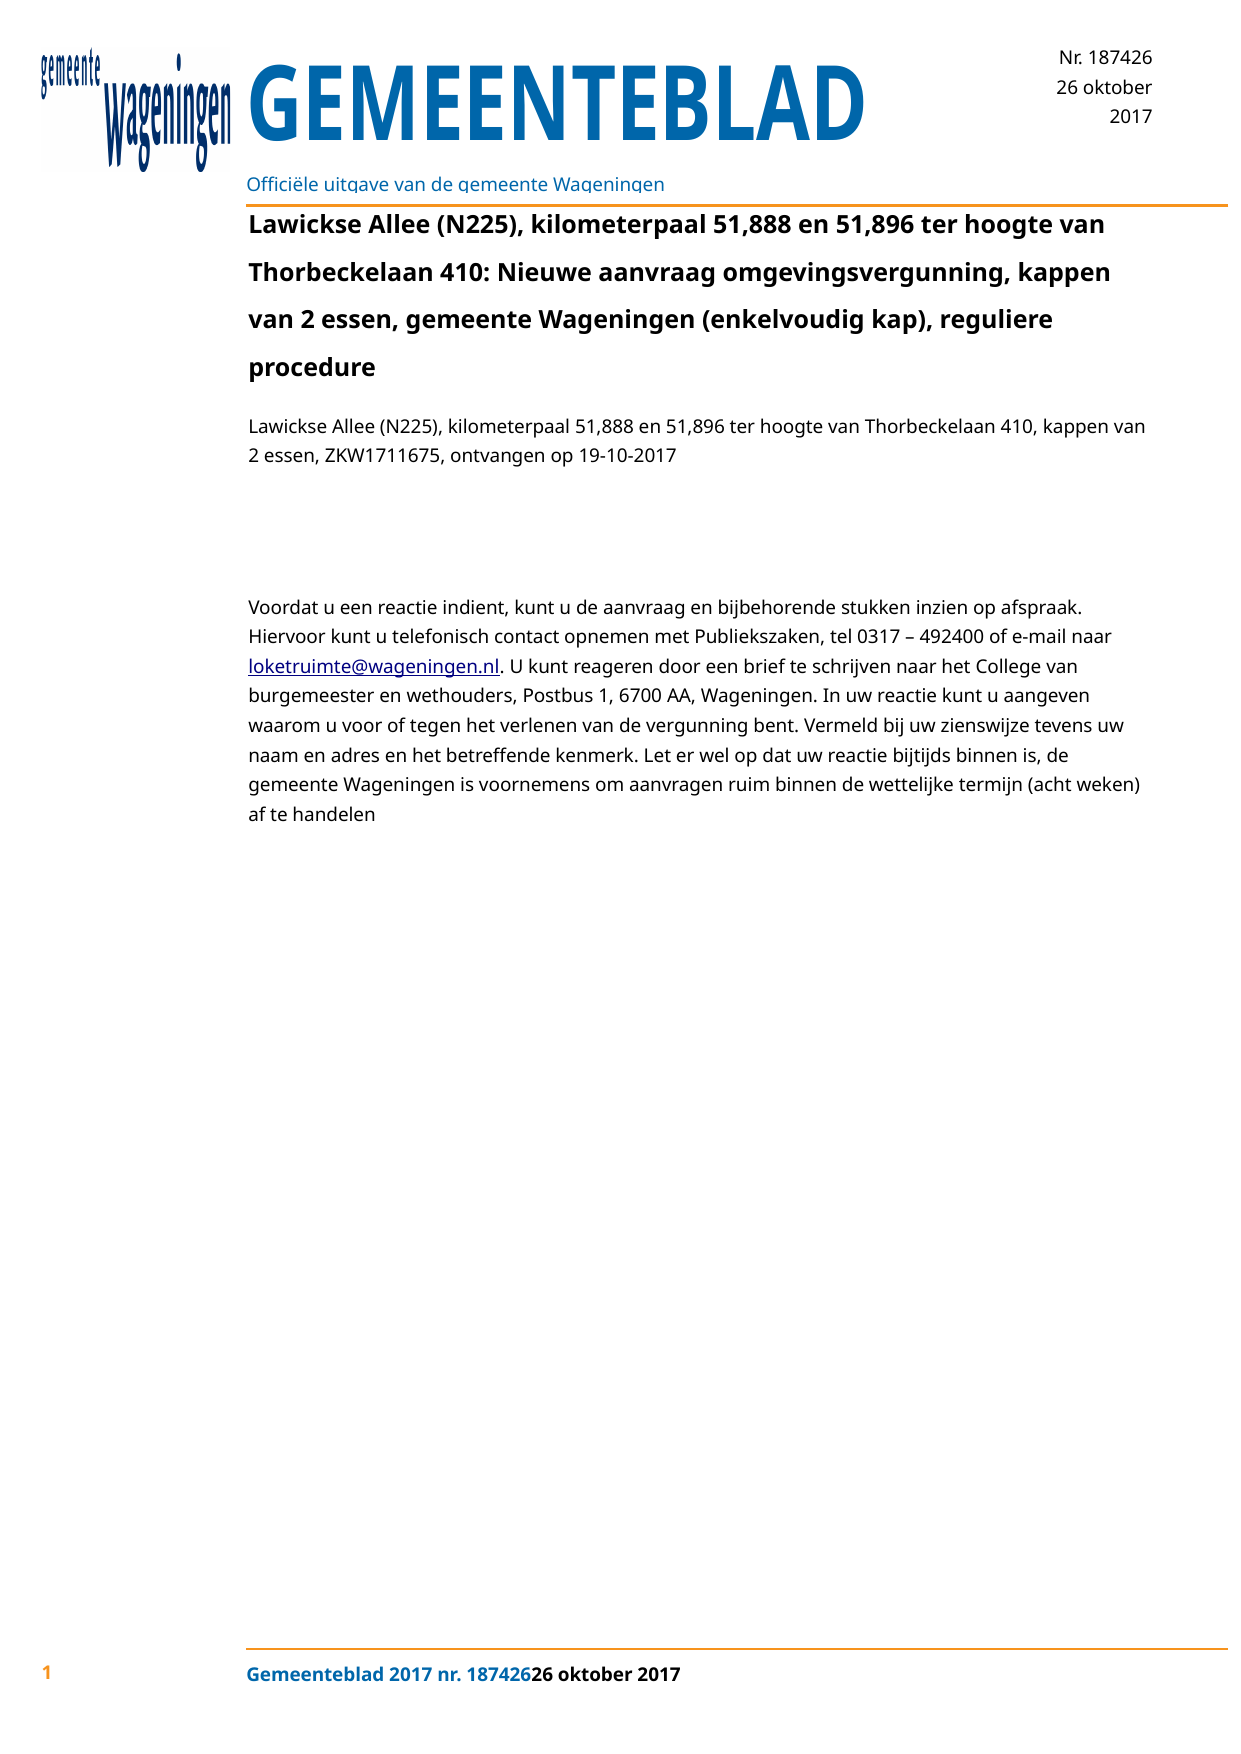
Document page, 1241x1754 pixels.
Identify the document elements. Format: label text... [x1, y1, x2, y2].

text Lawickse Allee (N225), kilometerpaal 51,888 en 51,896 ter hoogte van Thorbeckelaan 410, kappen van 2 essen, ZKW1711675, ontvangen op 19-10-2017 [248, 413, 1152, 468]
text Voordat u een reactie indient, kunt u de aanvraag en bijbehorende stukken inzien op afspraak. Hiervoor kunt u telefonisch contact opnemen met Publiekszaken, tel 0317 – 492400 of e-mail naar loketruimte@wageningen.nl. U kunt reageren door een brief te schrijven naar het College van burgemeester en wethouders, Postbus 1, 6700 AA, Wageningen. In uw reactie kunt u aangeven waarom u voor of tegen het verlenen van de vergunning bent. Vermeld bij uw zienswijze tevens uw naam en adres en het betreffende kenmerk. Let er wel op dat uw reactie bijtijds binnen is, de gemeente Wageningen is voornemens om aanvragen ruim binnen de wettelijke termijn (acht weken) af te handelen [248, 594, 1152, 827]
picture [41, 47, 231, 172]
text Lawickse Allee (N225), kilometerpaal 51,888 en 51,896 ter hoogte van Thorbeckelaan 410: Nieuwe aanvraag omgevingsvergunning, kappen van 2 essen, gemeente Wageningen (enkelvoudig kap), reguliere procedure [248, 207, 1152, 384]
